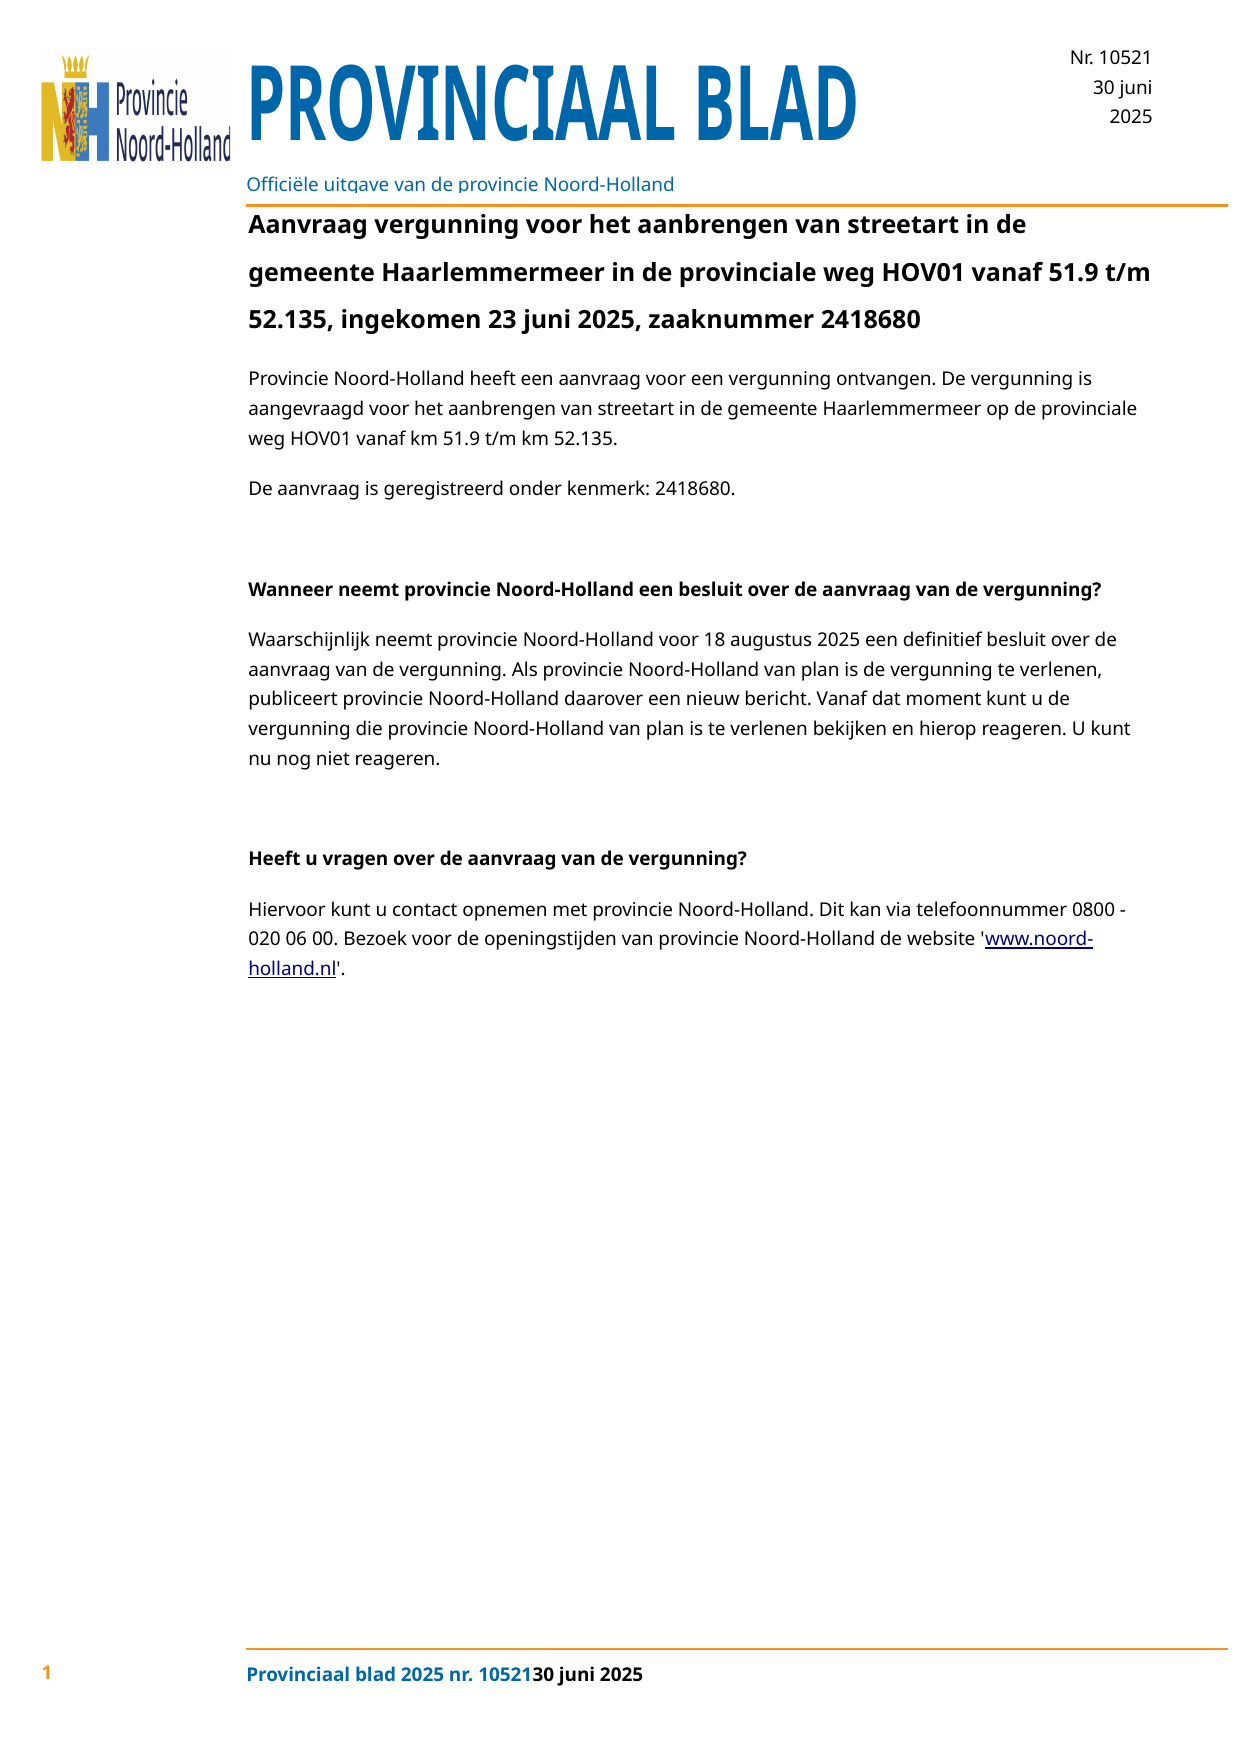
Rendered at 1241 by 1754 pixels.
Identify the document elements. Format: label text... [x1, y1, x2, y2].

text De aanvraag is geregistreerd onder kenmerk: 2418680. [248, 475, 1152, 501]
text Provincie Noord-Holland heeft een aanvraag voor een vergunning ontvangen. De vergunning is aangevraagd voor het aanbrengen van streetart in de gemeente Haarlemmermeer op de provinciale weg HOV01 vanaf km 51.9 t/m km 52.135. [248, 366, 1152, 450]
text Waarschijnlijk neemt provincie Noord-Holland voor 18 augustus 2025 een definitief besluit over de aanvraag van de vergunning. Als provincie Noord-Holland van plan is de vergunning te verlenen, publiceert provincie Noord-Holland daarover een nieuw bericht. Vanaf dat moment kunt u de vergunning die provincie Noord-Holland van plan is te verlenen bekijken en hierop reageren. U kunt nu nog niet reageren. [248, 626, 1152, 770]
text Hiervoor kunt u contact opnemen met provincie Noord-Holland. Dit kan via telefoonnummer 0800 - 020 06 00. Bezoek voor de openingstijden van provincie Noord-Holland de website 'www.noord-holland.nl'. [248, 896, 1152, 981]
picture [41, 47, 231, 172]
text Wanneer neemt provincie Noord-Holland een besluit over de aanvraag van de vergunning? [248, 576, 1152, 602]
text Aanvraag vergunning voor het aanbrengen van streetart in de gemeente Haarlemmermeer in de provinciale weg HOV01 vanaf 51.9 t/m 52.135, ingekomen 23 juni 2025, zaaknummer 2418680 [248, 207, 1152, 336]
text Heeft u vragen over de aanvraag van de vergunning? [248, 846, 1152, 871]
